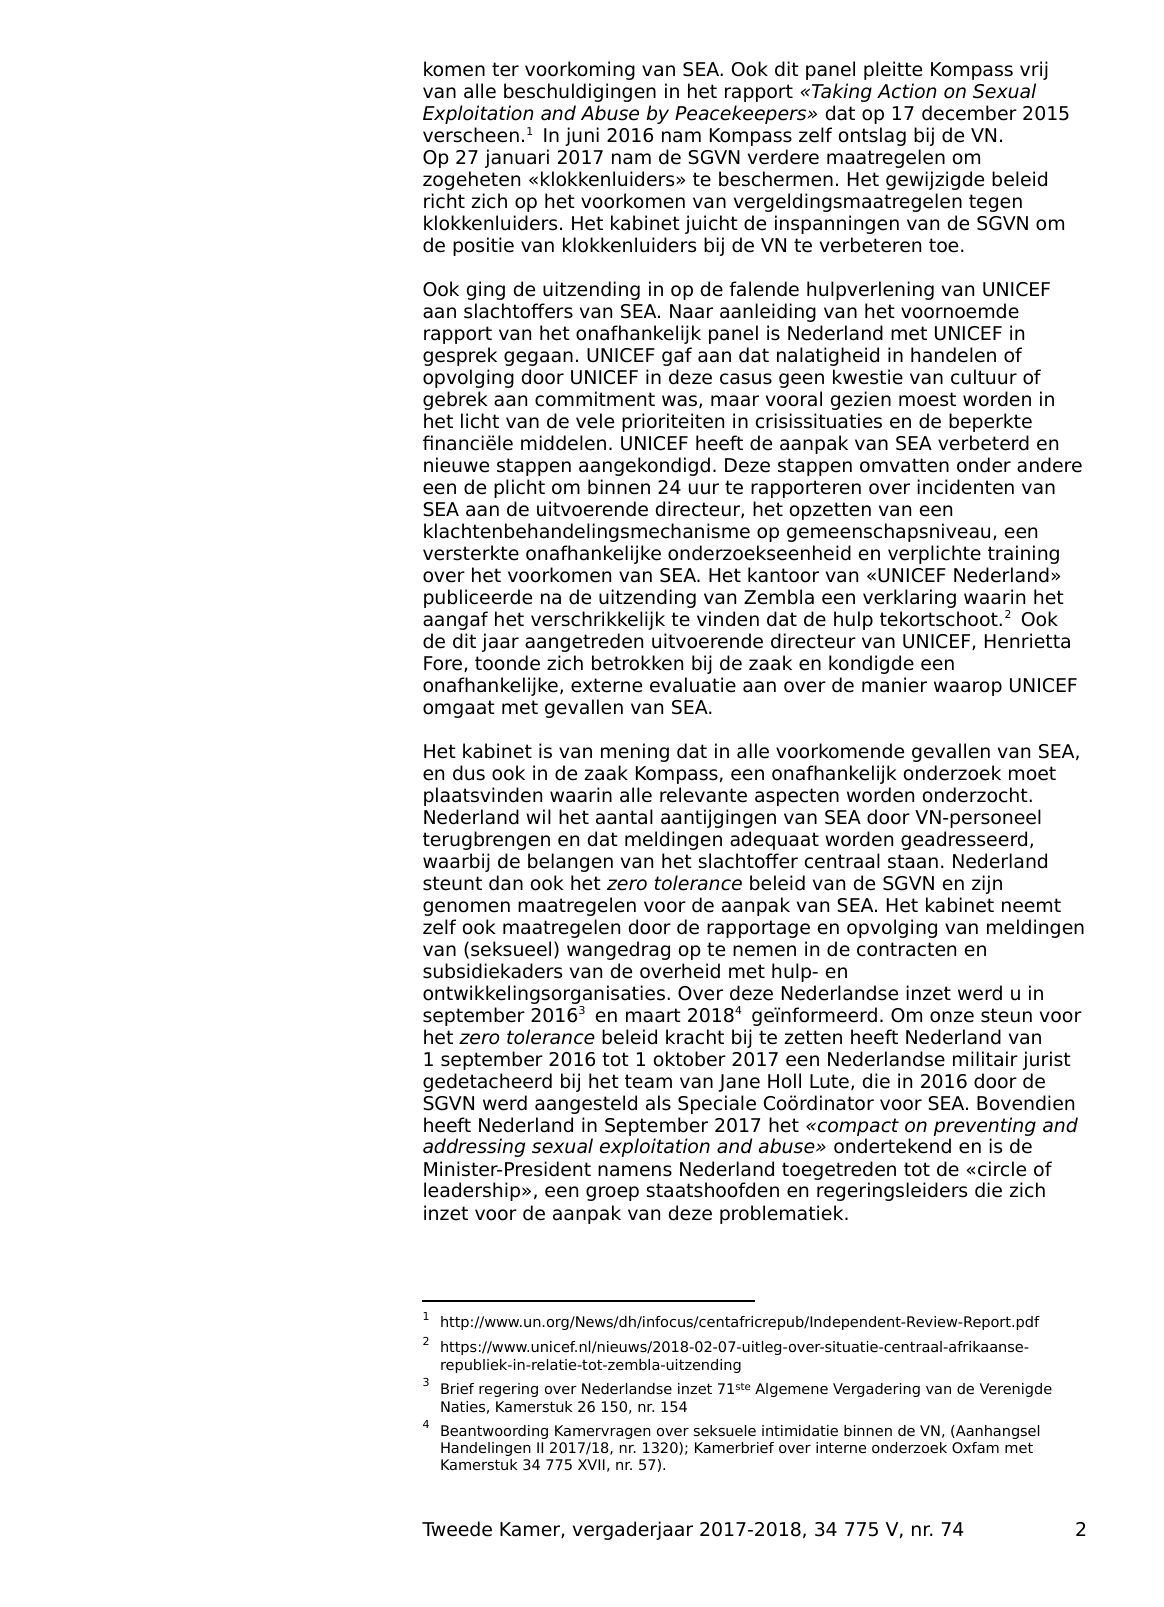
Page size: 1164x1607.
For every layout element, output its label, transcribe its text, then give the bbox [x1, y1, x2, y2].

text Ook ging de uitzending in op de falende hulpverlening van UNICEF aan slachtoffers van SEA. Naar aanleiding van het voornoemde rapport van het onafhankelijk panel is Nederland met UNICEF in gesprek gegaan. UNICEF gaf aan dat nalatigheid in handelen of opvolging door UNICEF in deze casus geen kwestie van cultuur of gebrek aan commitment was, maar vooral gezien moest worden in het licht van de vele prioriteiten in crisissituaties en de beperkte financiële middelen. UNICEF heeft de aanpak van SEA verbeterd en nieuwe stappen aangekondigd. Deze stappen omvatten onder andere een de plicht om binnen 24 uur te rapporteren over incidenten van SEA aan de uitvoerende directeur, het opzetten van een klachtenbehandelingsmechanisme op gemeenschapsniveau, een versterkte onafhankelijke onderzoekseenheid en verplichte training over het voorkomen van SEA. Het kantoor van «UNICEF Nederland» publiceerde na de uitzending van Zembla een verklaring waarin het aangaf het verschrikkelijk te vinden dat de hulp tekortschoot. Ook de dit jaar aangetreden uitvoerende directeur van UNICEF, Henrietta Fore, toonde zich betrokken bij de zaak en kondigde een onafhankelijke, externe evaluatie aan over de manier waarop UNICEF omgaat met gevallen van SEA. [422, 279, 1087, 719]
text Het kabinet is van mening dat in alle voorkomende gevallen van SEA, en dus ook in de zaak Kompass, een onafhankelijk onderzoek moet plaatsvinden waarin alle relevante aspecten worden onderzocht. Nederland wil het aantal aantijgingen van SEA door VN-personeel terugbrengen en dat meldingen adequaat worden geadresseerd, waarbij de belangen van het slachtoffer centraal staan. Nederland steunt dan ook het zero tolerance beleid van de SGVN en zijn genomen maatregelen voor de aanpak van SEA. Het kabinet neemt zelf ook maatregelen door de rapportage en opvolging van meldingen van (seksueel) wangedrag op te nemen in de contracten en subsidiekaders van de overheid met hulp- en ontwikkelingsorganisaties. Over deze Nederlandse inzet werd u in september 2016 en maart 2018 geïnformeerd. Om onze steun voor het zero tolerance beleid kracht bij te zetten heeft Nederland van 1 september 2016 tot 1 oktober 2017 een Nederlandse militair jurist gedetacheerd bij het team van Jane Holl Lute, die in 2016 door de SGVN werd aangesteld als Speciale Coördinator voor SEA. Bovendien heeft Nederland in September 2017 het «compact on preventing and addressing sexual exploitation and abuse» ondertekend en is de Minister-President namens Nederland toegetreden tot de «circle of leadership», een groep staatshoofden en regeringsleiders die zich inzet voor de aanpak van deze problematiek. [422, 741, 1087, 1224]
text Brief regering over Nederlandse inzet 71ste Algemene Vergadering van de Verenigde Naties, Kamerstuk 26 150, nr. 154 [422, 1377, 1087, 1416]
text https://www.unicef.nl/nieuws/2018-02-07-uitleg-over-situatie-centraal-afrikaanse-republiek-in-relatie-tot-zembla-uitzending [422, 1335, 1087, 1374]
text Beantwoording Kamervragen over seksuele intimidatie binnen de VN, (Aanhangsel Handelingen II 2017/18, nr. 1320); Kamerbrief over interne onderzoek Oxfam met Kamerstuk 34 775 XVII, nr. 57). [422, 1418, 1087, 1474]
text http://www.un.org/News/dh/infocus/centafricrepub/Independent-Review-Report.pdf [422, 1310, 1087, 1332]
text komen ter voorkoming van SEA. Ook dit panel pleitte Kompass vrij van alle beschuldigingen in het rapport «Taking Action on Sexual Exploitation and Abuse by Peacekeepers» dat op 17 december 2015 verscheen. In juni 2016 nam Kompass zelf ontslag bij de VN. [422, 59, 1087, 147]
text Op 27 januari 2017 nam de SGVN verdere maatregelen om zogeheten «klokkenluiders» te beschermen. Het gewijzigde beleid richt zich op het voorkomen van vergeldingsmaatregelen tegen klokkenluiders. Het kabinet juicht de inspanningen van de SGVN om de positie van klokkenluiders bij de VN te verbeteren toe. [422, 147, 1087, 257]
